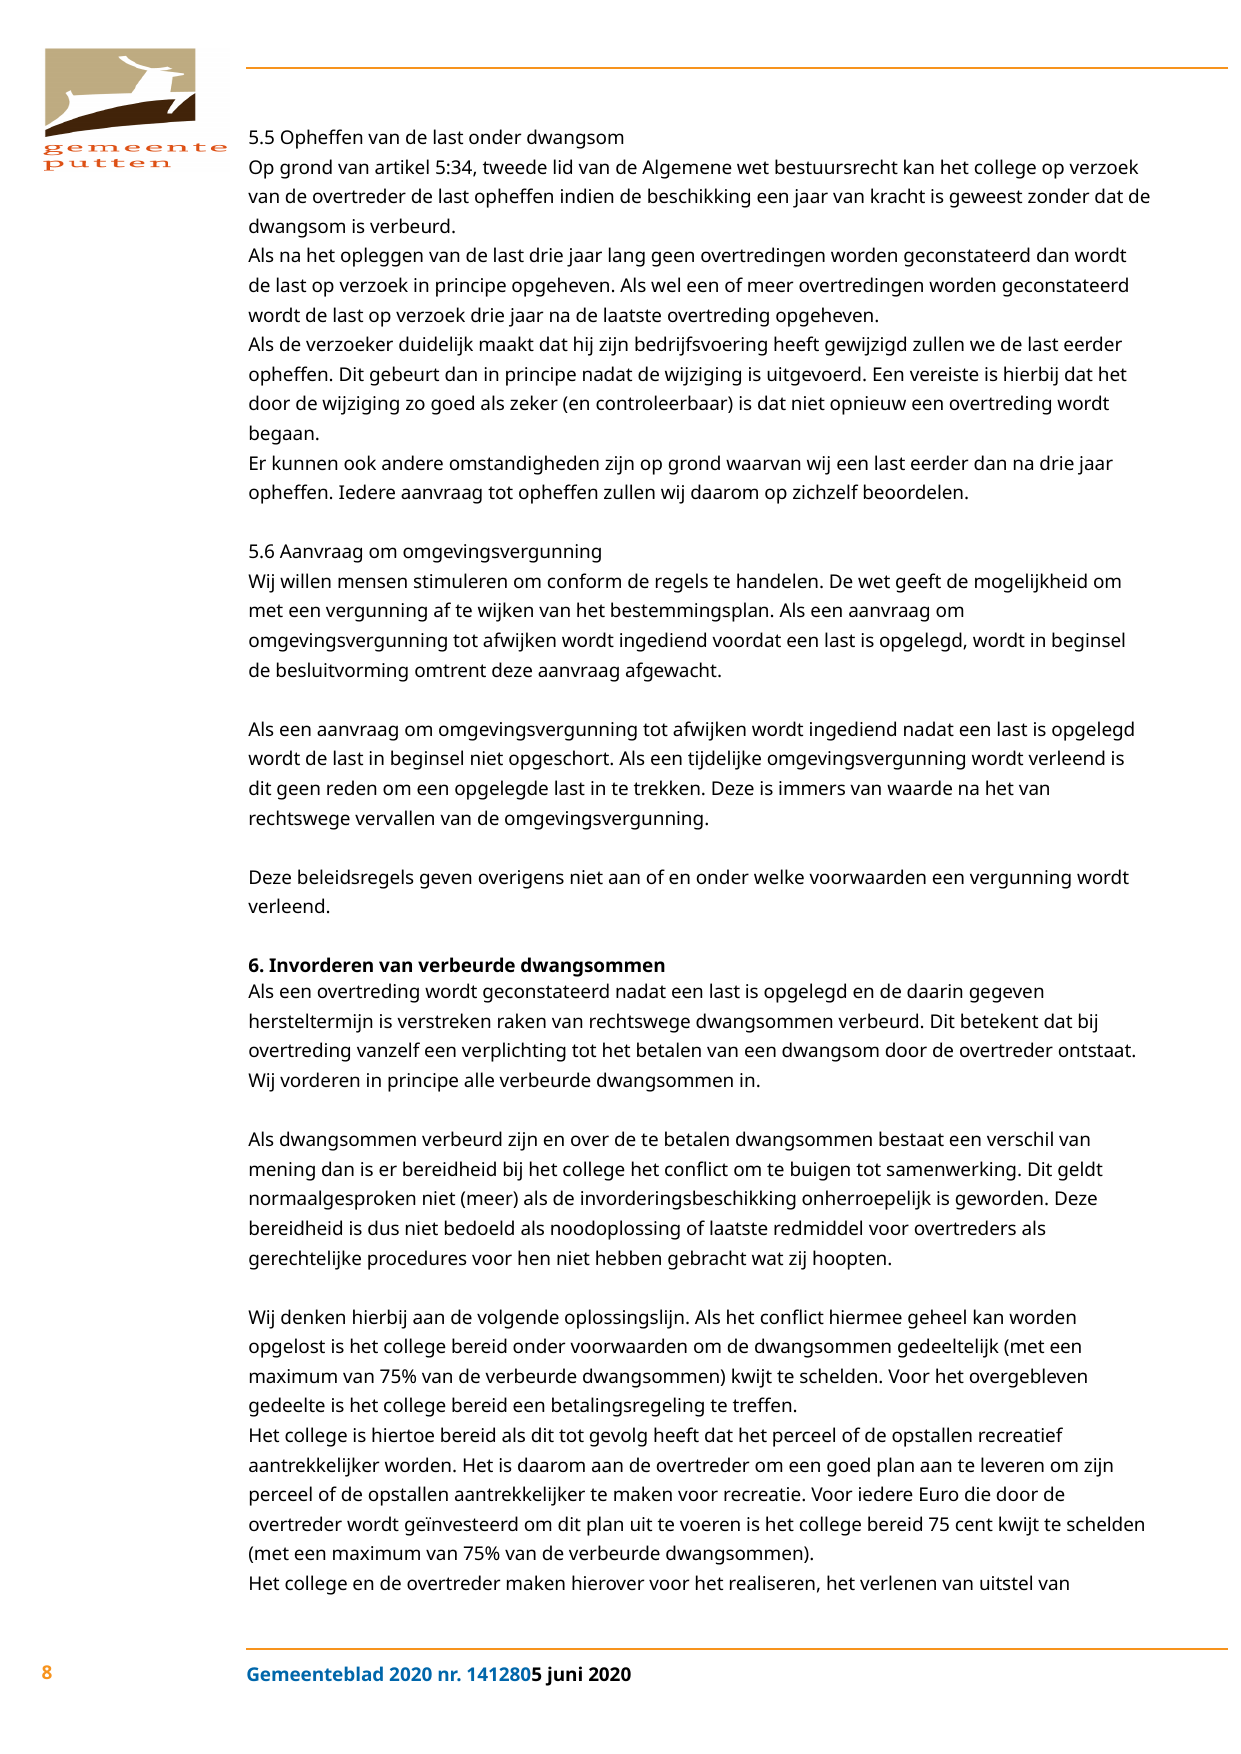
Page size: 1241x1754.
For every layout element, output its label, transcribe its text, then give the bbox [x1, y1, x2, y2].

text Het college en de overtreder maken hierover voor het realiseren, het verlenen van uitstel van [248, 1570, 1152, 1596]
text Als een aanvraag om omgevingsvergunning tot afwijken wordt ingediend nadat een last is opgelegd wordt de last in beginsel niet opgeschort. Als een tijdelijke omgevingsvergunning wordt verleend is dit geen reden om een opgelegde last in te trekken. Deze is immers van waarde na het van rechtswege vervallen van de omgevingsvergunning. [248, 716, 1152, 831]
text Als de verzoeker duidelijk maakt dat hij zijn bedrijfsvoering heeft gewijzigd zullen we de last eerder opheffen. Dit gebeurt dan in principe nadat de wijziging is uitgevoerd. Een vereiste is hierbij dat het door de wijziging zo goed als zeker (en controleerbaar) is dat niet opnieuw een overtreding wordt begaan. [248, 331, 1152, 446]
picture [41, 47, 231, 172]
text Op grond van artikel 5:34, tweede lid van de Algemene wet bestuursrecht kan het college op verzoek van de overtreder de last opheffen indien de beschikking een jaar van kracht is geweest zonder dat de dwangsom is verbeurd. [248, 154, 1152, 239]
text Wij willen mensen stimuleren om conform de regels te handelen. De wet geeft de mogelijkheid om met een vergunning af te wijken van het bestemmingsplan. Als een aanvraag om omgevingsvergunning tot afwijken wordt ingediend voordat een last is opgelegd, wordt in beginsel de besluitvorming omtrent deze aanvraag afgewacht. [248, 568, 1152, 683]
text Er kunnen ook andere omstandigheden zijn op grond waarvan wij een last eerder dan na drie jaar opheffen. Iedere aanvraag tot opheffen zullen wij daarom op zichzelf beoordelen. [248, 450, 1152, 505]
text Als na het opleggen van de last drie jaar lang geen overtredingen worden geconstateerd dan wordt de last op verzoek in principe opgeheven. Als wel een of meer overtredingen worden geconstateerd wordt de last op verzoek drie jaar na de laatste overtreding opgeheven. [248, 243, 1152, 328]
text Deze beleidsregels geven overigens niet aan of en onder welke voorwaarden een vergunning wordt verleend. [248, 864, 1152, 919]
text 5.5 Opheffen van de last onder dwangsom [248, 124, 1152, 150]
text Als dwangsommen verbeurd zijn en over de te betalen dwangsommen bestaat een verschil van mening dan is er bereidheid bij het college het conflict om te buigen tot samenwerking. Dit geldt normaalgesproken niet (meer) als de invorderingsbeschikking onherroepelijk is geworden. Deze bereidheid is dus niet bedoeld als noodoplossing of laatste redmiddel voor overtreders als gerechtelijke procedures voor hen niet hebben gebracht wat zij hoopten. [248, 1126, 1152, 1270]
text Het college is hiertoe bereid als dit tot gevolg heeft dat het perceel of de opstallen recreatief aantrekkelijker worden. Het is daarom aan de overtreder om een goed plan aan te leveren om zijn perceel of de opstallen aantrekkelijker te maken voor recreatie. Voor iedere Euro die door de overtreder wordt geïnvesteerd om dit plan uit te voeren is het college bereid 75 cent kwijt te schelden (met een maximum van 75% van de verbeurde dwangsommen). [248, 1422, 1152, 1566]
text Wij denken hierbij aan de volgende oplossingslijn. Als het conflict hiermee geheel kan worden opgelost is het college bereid onder voorwaarden om de dwangsommen gedeeltelijk (met een maximum van 75% van de verbeurde dwangsommen) kwijt te schelden. Voor het overgebleven gedeelte is het college bereid een betalingsregeling te treffen. [248, 1304, 1152, 1418]
text 6. Invorderen van verbeurde dwangsommen [248, 953, 1152, 978]
text 5.6 Aanvraag om omgevingsvergunning [248, 538, 1152, 564]
text Als een overtreding wordt geconstateerd nadat een last is opgelegd en de daarin gegeven hersteltermijn is verstreken raken van rechtswege dwangsommen verbeurd. Dit betekent dat bij overtreding vanzelf een verplichting tot het betalen van een dwangsom door de overtreder ontstaat. Wij vorderen in principe alle verbeurde dwangsommen in. [248, 978, 1152, 1093]
